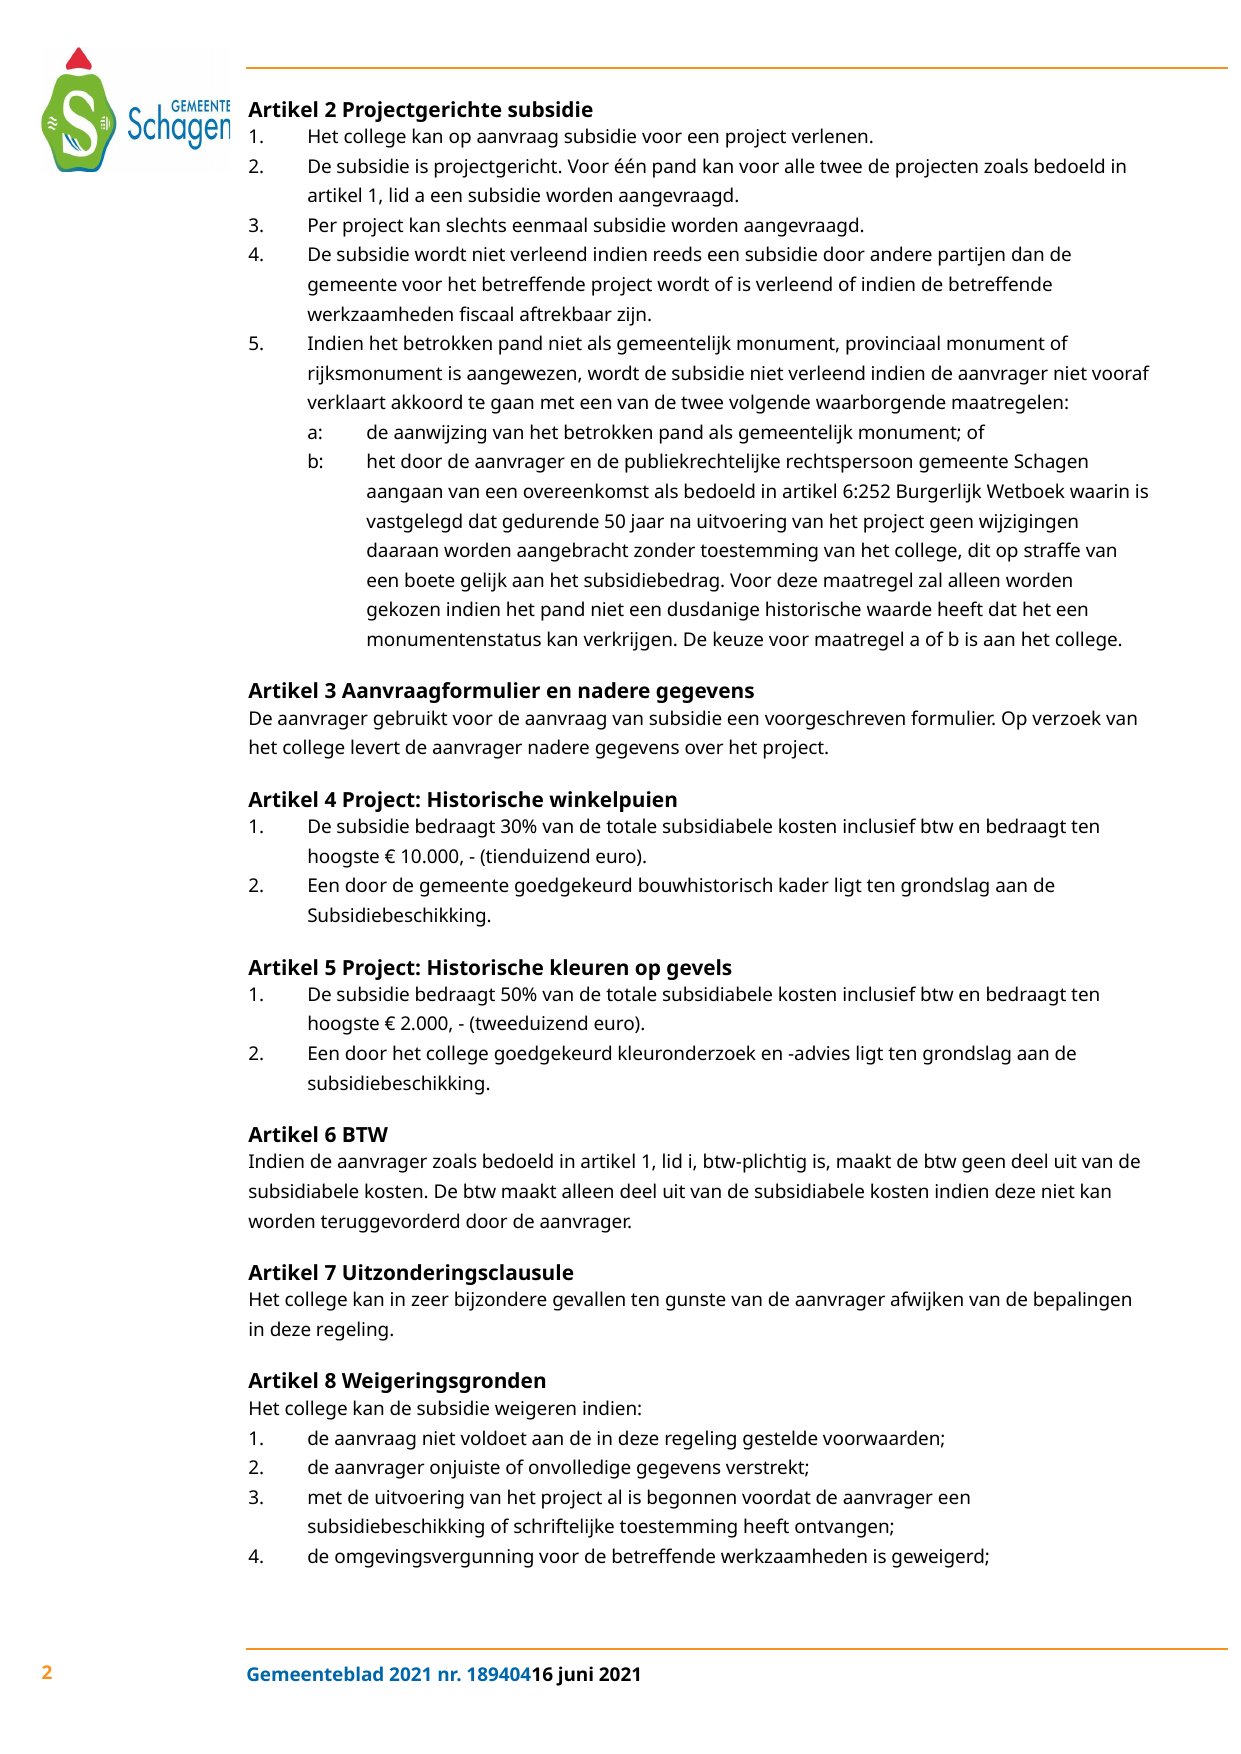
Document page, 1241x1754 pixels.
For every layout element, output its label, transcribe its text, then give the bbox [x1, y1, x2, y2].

list Het college kan op aanvraag subsidie voor een project verlenen. [248, 123, 1152, 149]
text Artikel 2 Projectgerichte subsidie [248, 95, 1152, 123]
list Per project kan slechts eenmaal subsidie worden aangevraagd. [248, 212, 1152, 238]
text Het college kan de subsidie weigeren indien: [248, 1395, 1152, 1421]
text Het college kan in zeer bijzondere gevallen ten gunste van de aanvrager afwijken van de bepalingen in deze regeling. [248, 1287, 1152, 1342]
list het door de aanvrager en de publiekrechtelijke rechtspersoon gemeente Schagen aangaan van een overeenkomst als bedoeld in artikel 6:252 Burgerlijk Wetboek waarin is vastgelegd dat gedurende 50 jaar na uitvoering van het project geen wijzigingen daaraan worden aangebracht zonder toestemming van het college, dit op straffe van een boete gelijk aan het subsidiebedrag. Voor deze maatregel zal alleen worden gekozen indien het pand niet een dusdanige historische waarde heeft dat het een monumentenstatus kan verkrijgen. De keuze voor maatregel a of b is aan het college. [307, 449, 1152, 652]
text Artikel 5 Project: Historische kleuren op gevels [248, 953, 1152, 981]
list De subsidie is projectgericht. Voor één pand kan voor alle twee de projecten zoals bedoeld in artikel 1, lid a een subsidie worden aangevraagd. [248, 153, 1152, 208]
list de omgevingsvergunning voor de betreffende werkzaamheden is geweigerd; [248, 1543, 1152, 1569]
list De subsidie bedraagt 30% van de totale subsidiabele kosten inclusief btw en bedraagt ten hoogste € 10.000, - (tienduizend euro). [248, 813, 1152, 869]
list Een door het college goedgekeurd kleuronderzoek en -advies ligt ten grondslag aan de subsidiebeschikking. [248, 1040, 1152, 1096]
list Een door de gemeente goedgekeurd bouwhistorisch kader ligt ten grondslag aan de Subsidiebeschikking. [248, 873, 1152, 928]
list Indien het betrokken pand niet als gemeentelijk monument, provinciaal monument of rijksmonument is aangewezen, wordt de subsidie niet verleend indien de aanvrager niet vooraf verklaart akkoord te gaan met een van de twee volgende waarborgende maatregelen: [248, 330, 1152, 415]
list de aanwijzing van het betrokken pand als gemeentelijk monument; of [307, 419, 1152, 445]
text Artikel 3 Aanvraagformulier en nadere gegevens [248, 677, 1152, 705]
text Indien de aanvrager zoals bedoeld in artikel 1, lid i, btw-plichtig is, maakt de btw geen deel uit van de subsidiabele kosten. De btw maakt alleen deel uit van de subsidiabele kosten indien deze niet kan worden teruggevorderd door de aanvrager. [248, 1149, 1152, 1233]
text Artikel 4 Project: Historische winkelpuien [248, 785, 1152, 813]
text De aanvrager gebruikt voor de aanvraag van subsidie een voorgeschreven formulier. Op verzoek van het college levert de aanvrager nadere gegevens over het project. [248, 705, 1152, 760]
list De subsidie wordt niet verleend indien reeds een subsidie door andere partijen dan de gemeente voor het betreffende project wordt of is verleend of indien de betreffende werkzaamheden fiscaal aftrekbaar zijn. [248, 242, 1152, 326]
list de aanvraag niet voldoet aan de in deze regeling gestelde voorwaarden; [248, 1425, 1152, 1450]
text Artikel 7 Uitzonderingsclausule [248, 1258, 1152, 1287]
text Artikel 6 BTW [248, 1120, 1152, 1149]
picture [41, 47, 231, 172]
list met de uitvoering van het project al is begonnen voordat de aanvrager een subsidiebeschikking of schriftelijke toestemming heeft ontvangen; [248, 1484, 1152, 1539]
list de aanvrager onjuiste of onvolledige gegevens verstrekt; [248, 1454, 1152, 1480]
list De subsidie bedraagt 50% van de totale subsidiabele kosten inclusief btw en bedraagt ten hoogste € 2.000, - (tweeduizend euro). [248, 981, 1152, 1036]
text Artikel 8 Weigeringsgronden [248, 1367, 1152, 1395]
